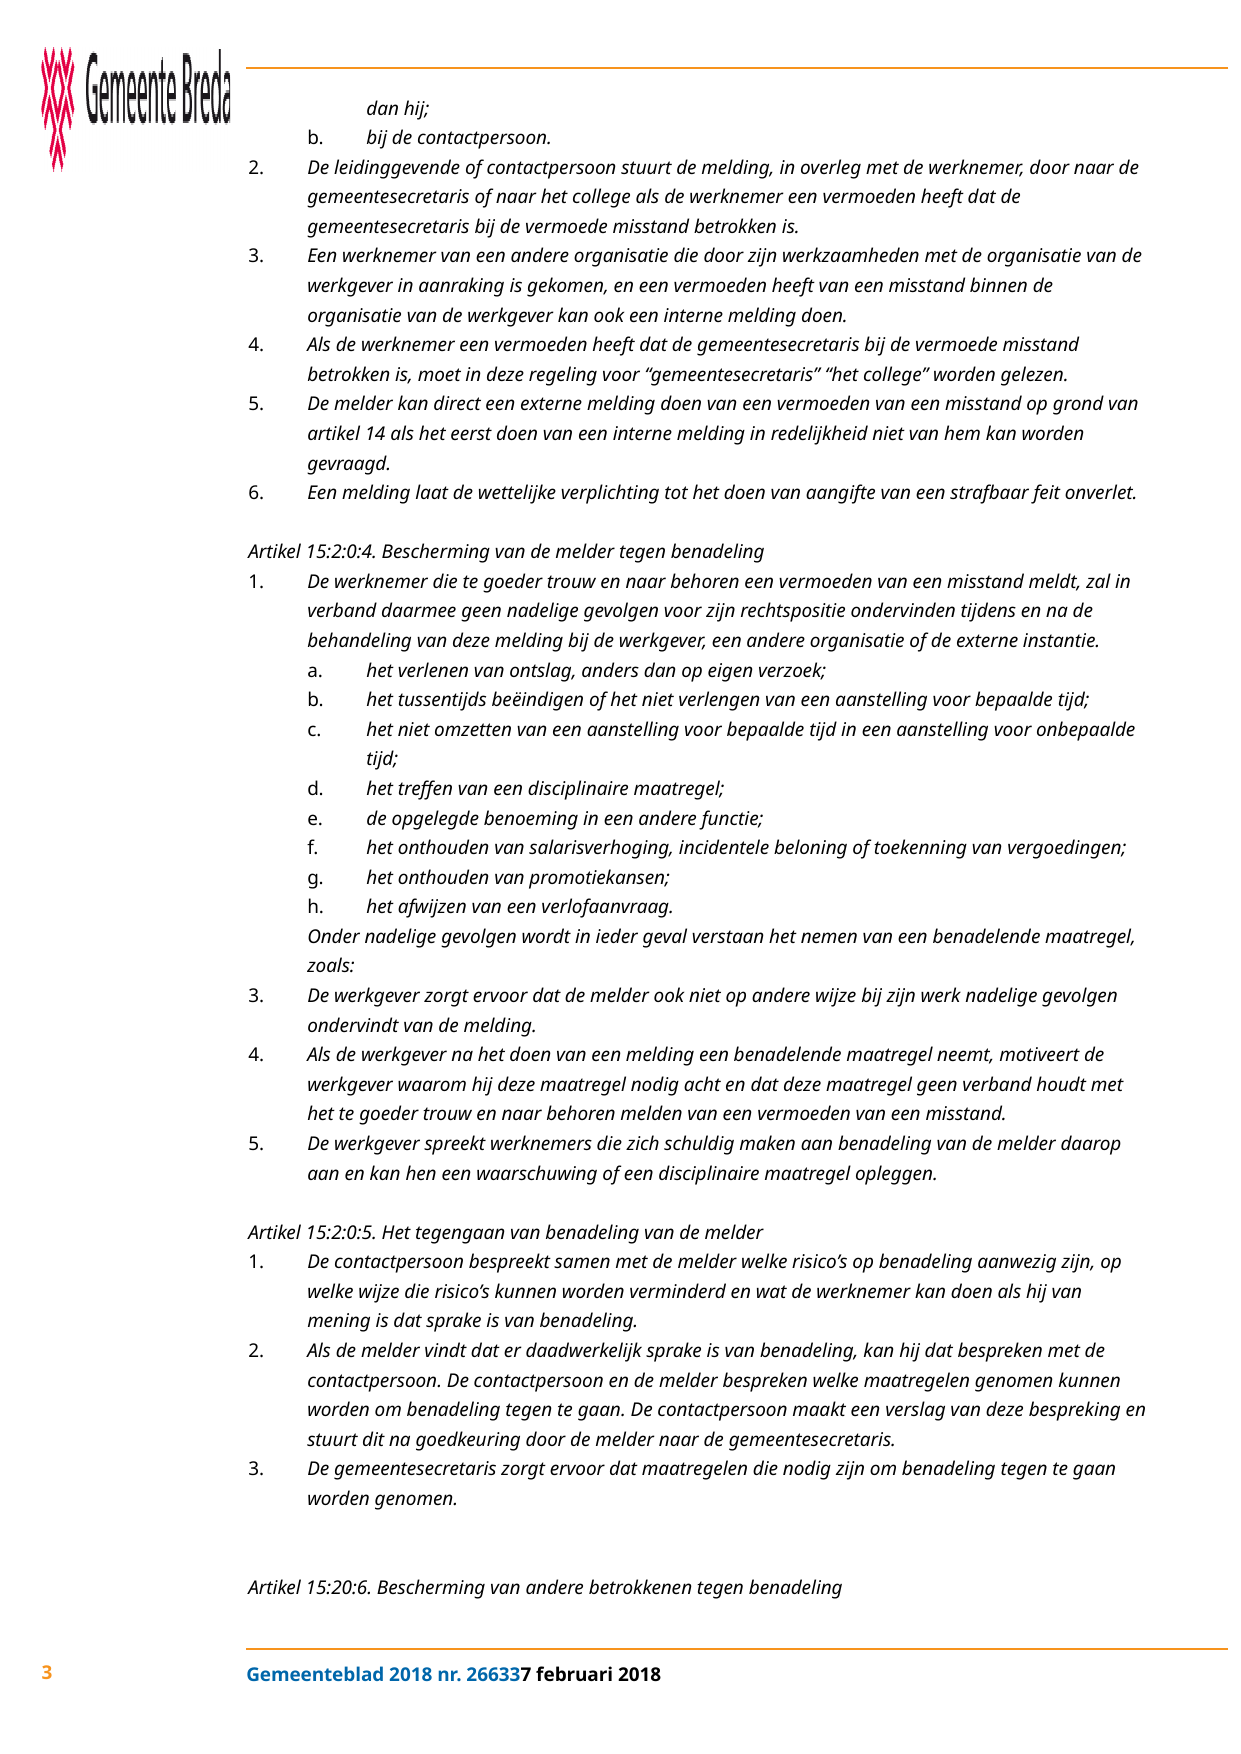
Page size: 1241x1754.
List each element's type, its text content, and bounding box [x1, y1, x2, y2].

list Als de werkgever na het doen van een melding een benadelende maatregel neemt, motiveert de werkgever waarom hij deze maatregel nodig acht en dat deze maatregel geen verband houdt met het te goeder trouw en naar behoren melden van een vermoeden van een misstand. [248, 1041, 1152, 1126]
text Artikel 15:2:0:5. Het tegengaan van benadeling van de melder [248, 1219, 1152, 1245]
list De leidinggevende of contactpersoon stuurt de melding, in overleg met de werknemer, door naar de gemeentesecretaris of naar het college als de werknemer een vermoeden heeft dat de gemeentesecretaris bij de vermoede misstand betrokken is. [248, 154, 1152, 239]
list Onder nadelige gevolgen wordt in ieder geval verstaan het nemen van een benadelende maatregel, zoals: [248, 923, 1152, 978]
list de opgelegde benoeming in een andere functie; [307, 805, 1152, 831]
list Een melding laat de wettelijke verplichting tot het doen van aangifte van een strafbaar feit onverlet. [248, 479, 1152, 505]
text Artikel 15:20:6. Bescherming van andere betrokkenen tegen benadeling [248, 1574, 1152, 1600]
list bij de contactpersoon. [307, 124, 1152, 150]
list het treffen van een disciplinaire maatregel; [307, 775, 1152, 801]
list het verlenen van ontslag, anders dan op eigen verzoek; [307, 657, 1152, 683]
list het tussentijds beëindigen of het niet verlengen van een aanstelling voor bepaalde tijd; [307, 686, 1152, 712]
list het afwijzen van een verlofaanvraag. [307, 893, 1152, 919]
picture [41, 47, 231, 172]
list De gemeentesecretaris zorgt ervoor dat maatregelen die nodig zijn om benadeling tegen te gaan worden genomen. [248, 1456, 1152, 1511]
list het onthouden van salarisverhoging, incidentele beloning of toekenning van vergoedingen; [307, 834, 1152, 860]
list De contactpersoon bespreekt samen met de melder welke risico’s op benadeling aanwezig zijn, op welke wijze die risico’s kunnen worden verminderd en wat de werknemer kan doen als hij van mening is dat sprake is van benadeling. [248, 1248, 1152, 1333]
text Artikel 15:2:0:4. Bescherming van de melder tegen benadeling [248, 538, 1152, 564]
list dan hij; [307, 95, 1152, 121]
list De werknemer die te goeder trouw en naar behoren een vermoeden van een misstand meldt, zal in verband daarmee geen nadelige gevolgen voor zijn rechtspositie ondervinden tijdens en na de behandeling van deze melding bij de werkgever, een andere organisatie of de externe instantie. [248, 568, 1152, 653]
list het niet omzetten van een aanstelling voor bepaalde tijd in een aanstelling voor onbepaalde tijd; [307, 716, 1152, 771]
list De werkgever spreekt werknemers die zich schuldig maken aan benadeling van de melder daarop aan en kan hen een waarschuwing of een disciplinaire maatregel opleggen. [248, 1130, 1152, 1186]
list De werkgever zorgt ervoor dat de melder ook niet op andere wijze bij zijn werk nadelige gevolgen ondervindt van de melding. [248, 982, 1152, 1038]
list Als de melder vindt dat er daadwerkelijk sprake is van benadeling, kan hij dat bespreken met de contactpersoon. De contactpersoon en de melder bespreken welke maatregelen genomen kunnen worden om benadeling tegen te gaan. De contactpersoon maakt een verslag van deze bespreking en stuurt dit na goedkeuring door de melder naar de gemeentesecretaris. [248, 1337, 1152, 1452]
list Als de werknemer een vermoeden heeft dat de gemeentesecretaris bij de vermoede misstand betrokken is, moet in deze regeling voor “gemeentesecretaris” “het college” worden gelezen. [248, 331, 1152, 387]
list Een werknemer van een andere organisatie die door zijn werkzaamheden met de organisatie van de werkgever in aanraking is gekomen, en een vermoeden heeft van een misstand binnen de organisatie van de werkgever kan ook een interne melding doen. [248, 243, 1152, 328]
list het onthouden van promotiekansen; [307, 864, 1152, 890]
list De melder kan direct een externe melding doen van een vermoeden van een misstand op grond van artikel 14 als het eerst doen van een interne melding in redelijkheid niet van hem kan worden gevraagd. [248, 391, 1152, 476]
